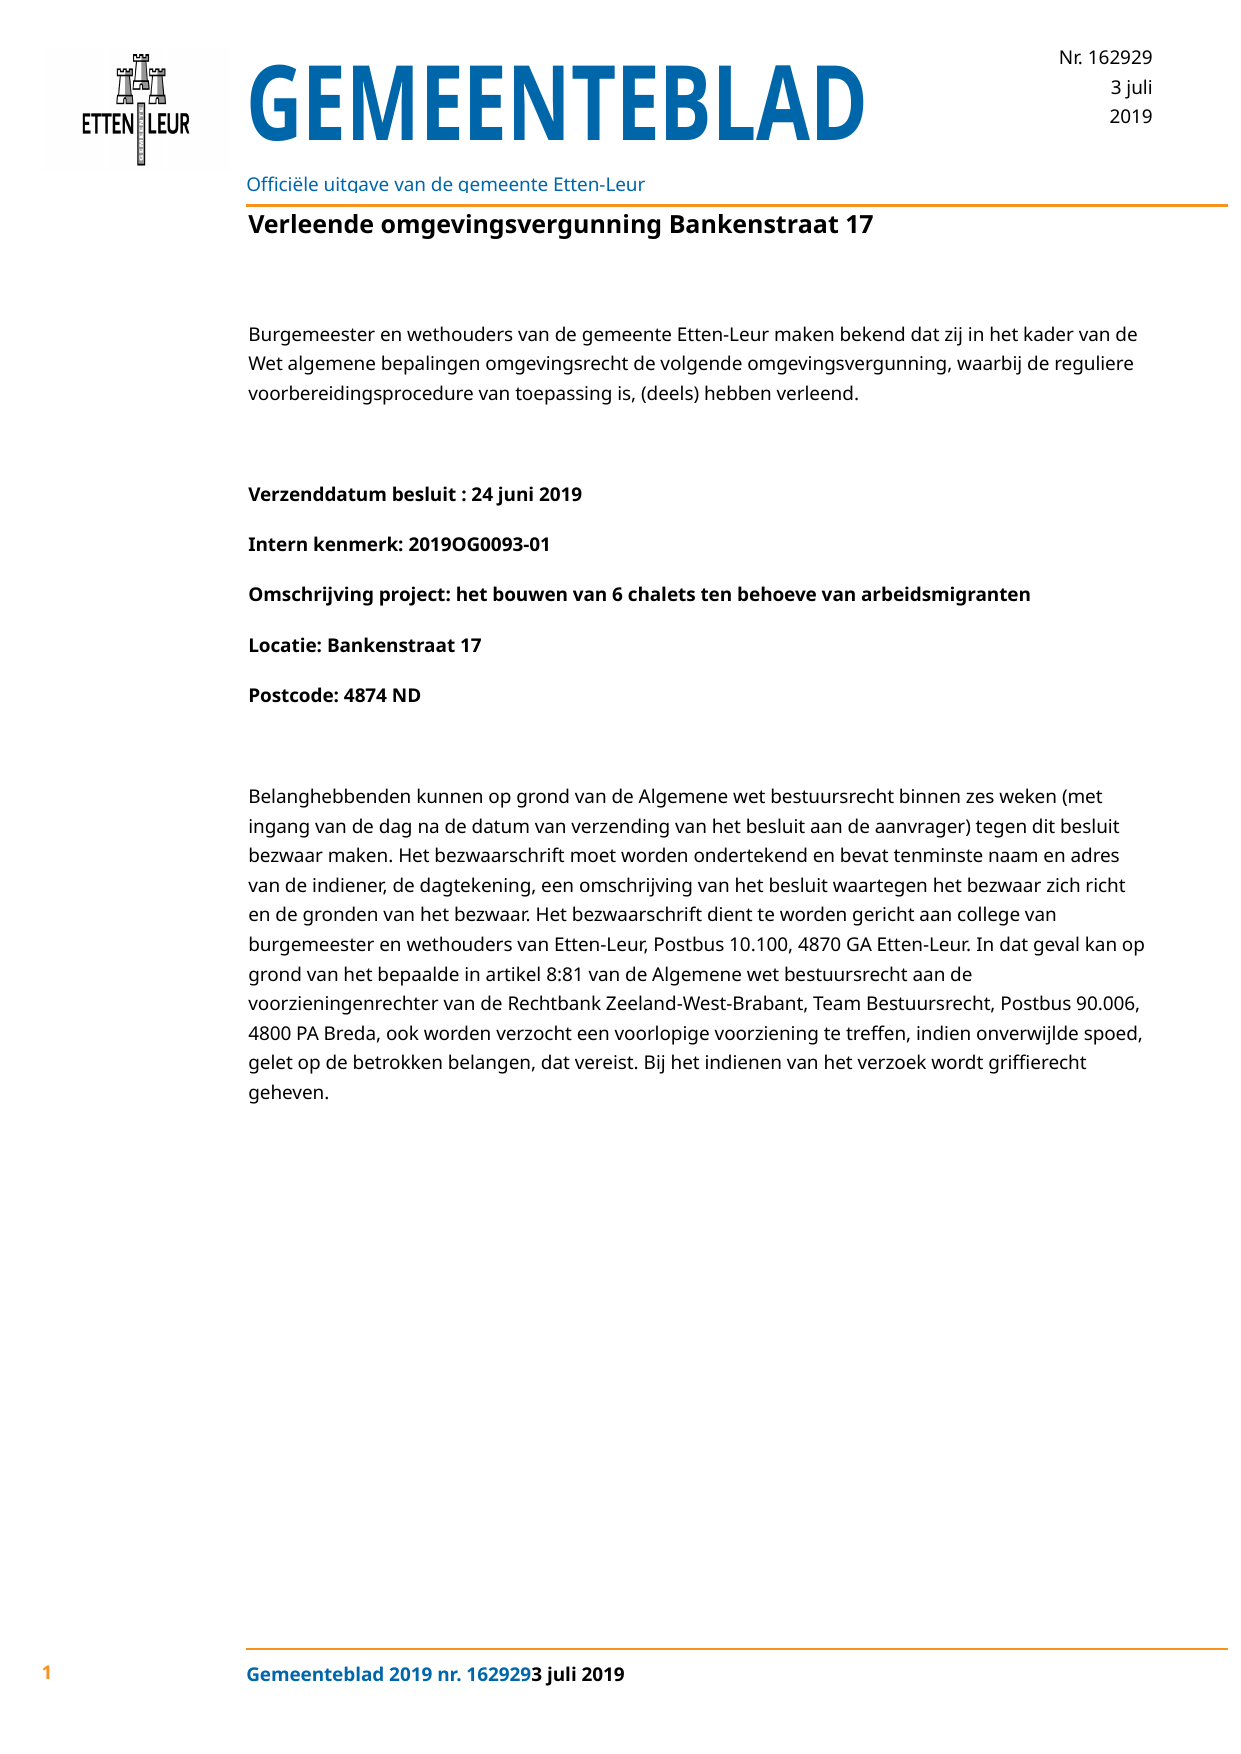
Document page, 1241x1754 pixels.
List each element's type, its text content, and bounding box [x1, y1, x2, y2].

text Verzenddatum besluit : 24 juni 2019 [248, 481, 1152, 506]
text Postcode: 4874 ND [248, 682, 1152, 708]
text Locatie: Bankenstraat 17 [248, 632, 1152, 658]
text Verleende omgevingsvergunning Bankenstraat 17 [248, 207, 1152, 241]
text Omschrijving project: het bouwen van 6 chalets ten behoeve van arbeidsmigranten [248, 582, 1152, 607]
text Intern kenmerk: 2019OG0093-01 [248, 531, 1152, 557]
text Belanghebbenden kunnen op grond van de Algemene wet bestuursrecht binnen zes weken (met ingang van de dag na de datum van verzending van het besluit aan de aanvrager) tegen dit besluit bezwaar maken. Het bezwaarschrift moet worden ondertekend en bevat tenminste naam en adres van de indiener, de dagtekening, een omschrijving van het besluit waartegen het bezwaar zich richt en de gronden van het bezwaar. Het bezwaarschrift dient te worden gericht aan college van burgemeester en wethouders van Etten-Leur, Postbus 10.100, 4870 GA Etten-Leur. In dat geval kan op grond van het bepaalde in artikel 8:81 van de Algemene wet bestuursrecht aan de voorzieningenrechter van de Rechtbank Zeeland-West-Brabant, Team Bestuursrecht, Postbus 90.006, 4800 PA Breda, ook worden verzocht een voorlopige voorziening te treffen, indien onverwijlde spoed, gelet op de betrokken belangen, dat vereist. Bij het indienen van het verzoek wordt griffierecht geheven. [248, 783, 1152, 1105]
picture [41, 47, 231, 172]
text Burgemeester en wethouders van de gemeente Etten-Leur maken bekend dat zij in het kader van de Wet algemene bepalingen omgevingsrecht de volgende omgevingsvergunning, waarbij de reguliere voorbereidingsprocedure van toepassing is, (deels) hebben verleend. [248, 321, 1152, 406]
